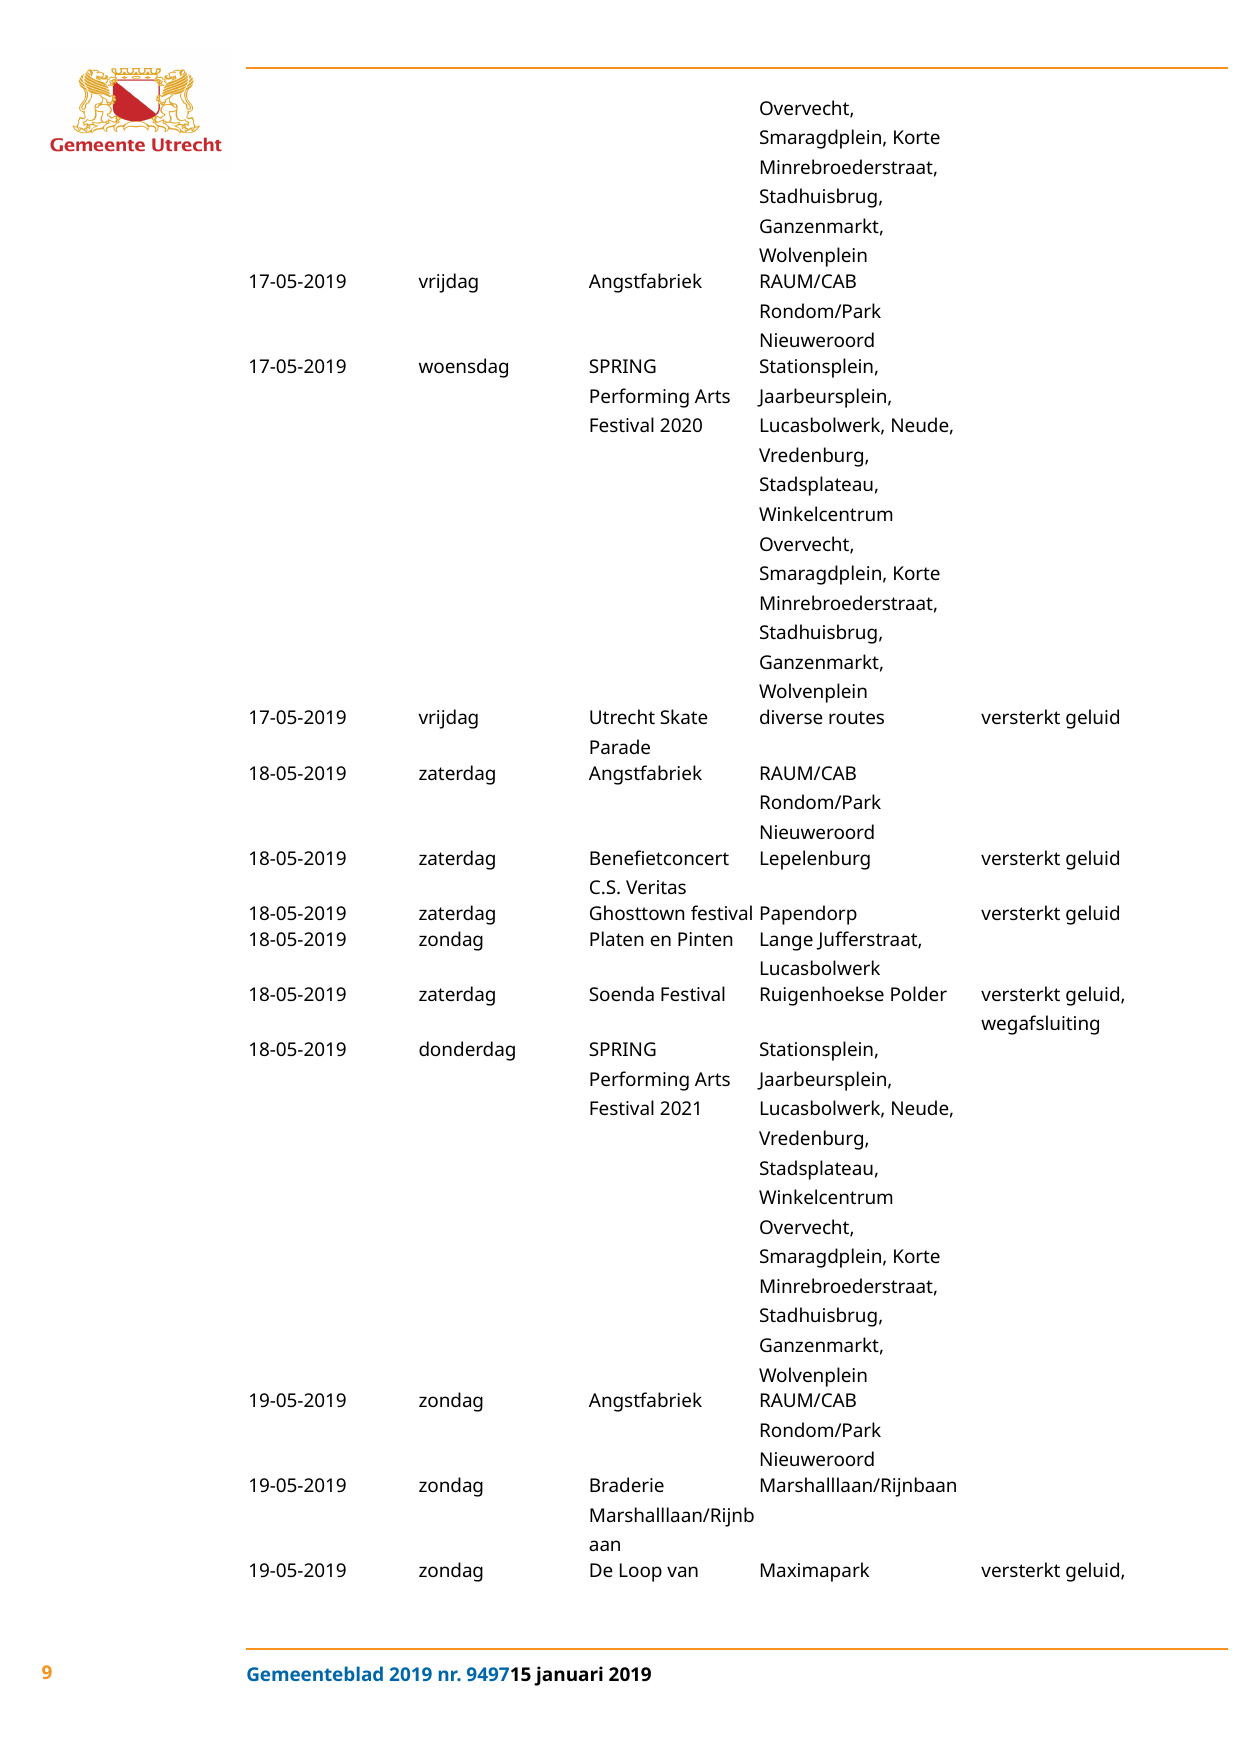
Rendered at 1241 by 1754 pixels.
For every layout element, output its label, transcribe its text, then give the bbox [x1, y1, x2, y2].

table_cell versterkt geluid [981, 845, 1152, 900]
picture [41, 47, 231, 172]
table_cell RAUM/CAB Rondom/Park Nieuweroord [759, 760, 981, 845]
table_cell zaterdag [418, 760, 589, 845]
table_cell 19-05-2019 [248, 1557, 418, 1583]
table_cell vrijdag [418, 269, 589, 353]
table_cell [981, 760, 1152, 845]
table_cell [981, 1036, 1152, 1387]
table_cell 19-05-2019 [248, 1388, 418, 1472]
table_cell Soenda Festival [589, 981, 759, 1036]
table_cell 17-05-2019 [248, 269, 418, 353]
table_cell versterkt geluid, [981, 1557, 1152, 1583]
table_cell zaterdag [418, 981, 589, 1036]
table_cell RAUM/CAB Rondom/Park Nieuweroord [759, 1388, 981, 1472]
table_cell [418, 95, 589, 268]
table_cell Stationsplein, Jaarbeursplein, Lucasbolwerk, Neude, Vredenburg, Stadsplateau, Winkelcentrum Overvecht, Smaragdplein, Korte Minrebroederstraat, Stadhuisbrug, Ganzenmarkt, Wolvenplein [759, 1036, 981, 1387]
table_cell Utrecht Skate Parade [589, 705, 759, 760]
table_cell 17-05-2019 [248, 353, 418, 704]
table_cell De Loop van [589, 1557, 759, 1583]
table_cell 18-05-2019 [248, 900, 418, 926]
table_cell [589, 95, 759, 268]
table_cell Braderie Marshalllaan/Rijnbaan [589, 1473, 759, 1557]
table_cell zondag [418, 1473, 589, 1557]
table_cell Angstfabriek [589, 269, 759, 353]
table_cell [981, 353, 1152, 704]
table_cell 18-05-2019 [248, 760, 418, 845]
table_cell zondag [418, 1557, 589, 1583]
table_cell zaterdag [418, 845, 589, 900]
table_cell 18-05-2019 [248, 926, 418, 981]
table_cell woensdag [418, 353, 589, 704]
table_cell versterkt geluid [981, 705, 1152, 760]
table_cell 18-05-2019 [248, 845, 418, 900]
table_cell Angstfabriek [589, 760, 759, 845]
table_cell Benefietconcert C.S. Veritas [589, 845, 759, 900]
table_cell Maximapark [759, 1557, 981, 1583]
table_cell Lange Jufferstraat, Lucasbolwerk [759, 926, 981, 981]
table_cell Marshalllaan/Rijnbaan [759, 1473, 981, 1557]
table_cell [981, 95, 1152, 268]
table_cell donderdag [418, 1036, 589, 1387]
table_cell 18-05-2019 [248, 981, 418, 1036]
table_cell [981, 269, 1152, 353]
table_cell vrijdag [418, 705, 589, 760]
table_cell [981, 926, 1152, 981]
table_cell Ruigenhoekse Polder [759, 981, 981, 1036]
table_cell versterkt geluid, wegafsluiting [981, 981, 1152, 1036]
table_cell 18-05-2019 [248, 1036, 418, 1387]
table_cell 17-05-2019 [248, 705, 418, 760]
table_cell [248, 95, 418, 268]
table_cell zondag [418, 926, 589, 981]
table_cell Lepelenburg [759, 845, 981, 900]
table_cell Ghosttown festival [589, 900, 759, 926]
table_cell zaterdag [418, 900, 589, 926]
table_cell [981, 1388, 1152, 1472]
table_cell Papendorp [759, 900, 981, 926]
table_cell Stationsplein, Jaarbeursplein, Lucasbolwerk, Neude, Vredenburg, Stadsplateau, Winkelcentrum Overvecht, Smaragdplein, Korte Minrebroederstraat, Stadhuisbrug, Ganzenmarkt, Wolvenplein [759, 353, 981, 704]
table_cell Angstfabriek [589, 1388, 759, 1472]
table_cell RAUM/CAB Rondom/Park Nieuweroord [759, 269, 981, 353]
table_cell Overvecht, Smaragdplein, Korte Minrebroederstraat, Stadhuisbrug, Ganzenmarkt, Wolvenplein [759, 95, 981, 268]
table_cell Platen en Pinten [589, 926, 759, 981]
table_cell zondag [418, 1388, 589, 1472]
table_cell [981, 1473, 1152, 1557]
table_cell diverse routes [759, 705, 981, 760]
table_cell SPRING Performing Arts Festival 2020 [589, 353, 759, 704]
table_cell versterkt geluid [981, 900, 1152, 926]
table_cell SPRING Performing Arts Festival 2021 [589, 1036, 759, 1387]
table_cell 19-05-2019 [248, 1473, 418, 1557]
